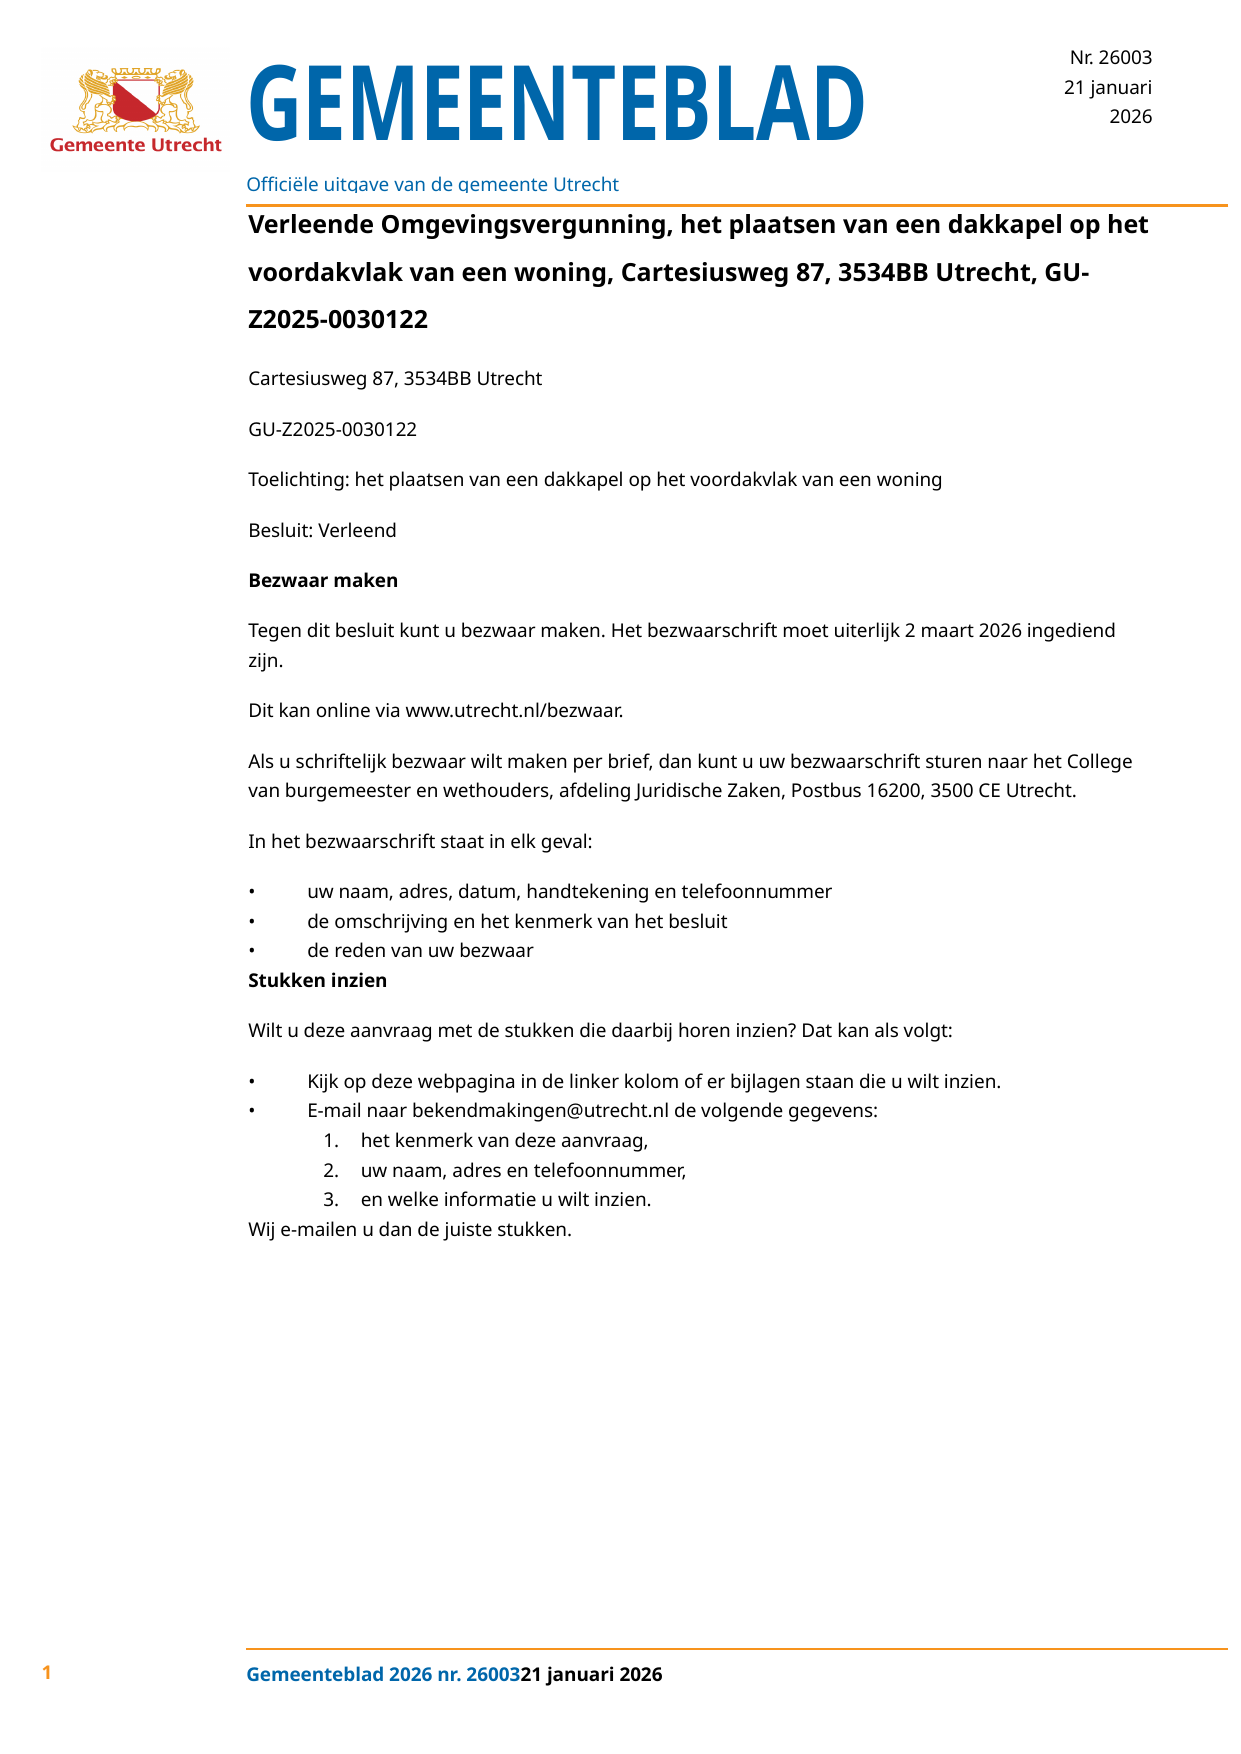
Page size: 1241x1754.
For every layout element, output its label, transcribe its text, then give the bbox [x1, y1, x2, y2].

text Stukken inzien [248, 967, 1152, 993]
text Wilt u deze aanvraag met de stukken die daarbij horen inzien? Dat kan als volgt: [248, 1018, 1152, 1043]
text Tegen dit besluit kunt u bezwaar maken. Het bezwaarschrift moet uiterlijk 2 maart 2026 ingediend zijn. [248, 618, 1152, 673]
list en welke informatie u wilt inzien. [323, 1186, 1152, 1212]
list uw naam, adres en telefoonnummer, [323, 1157, 1152, 1182]
picture [41, 47, 231, 172]
list Kijk op deze webpagina in de linker kolom of er bijlagen staan die u wilt inzien. [248, 1068, 1152, 1094]
list uw naam, adres, datum, handtekening en telefoonnummer [248, 878, 1152, 904]
list de reden van uw bezwaar [248, 938, 1152, 963]
text Bezwaar maken [248, 567, 1152, 593]
text In het bezwaarschrift staat in elk geval: [248, 828, 1152, 854]
text Cartesiusweg 87, 3534BB Utrecht [248, 366, 1152, 391]
list E-mail naar bekendmakingen@utrecht.nl de volgende gegevens: [248, 1098, 1152, 1123]
text Toelichting: het plaatsen van een dakkapel op het voordakvlak van een woning [248, 466, 1152, 492]
list de omschrijving en het kenmerk van het besluit [248, 908, 1152, 934]
text Verleende Omgevingsvergunning, het plaatsen van een dakkapel op het voordakvlak van een woning, Cartesiusweg 87, 3534BB Utrecht, GU-Z2025-0030122 [248, 207, 1152, 336]
text Besluit: Verleend [248, 517, 1152, 542]
text GU-Z2025-0030122 [248, 416, 1152, 442]
text Wij e-mailen u dan de juiste stukken. [248, 1216, 1152, 1242]
text Als u schriftelijk bezwaar wilt maken per brief, dan kunt u uw bezwaarschrift sturen naar het College van burgemeester en wethouders, afdeling Juridische Zaken, Postbus 16200, 3500 CE Utrecht. [248, 748, 1152, 803]
text Dit kan online via www.utrecht.nl/bezwaar. [248, 698, 1152, 723]
list het kenmerk van deze aanvraag, [323, 1127, 1152, 1153]
